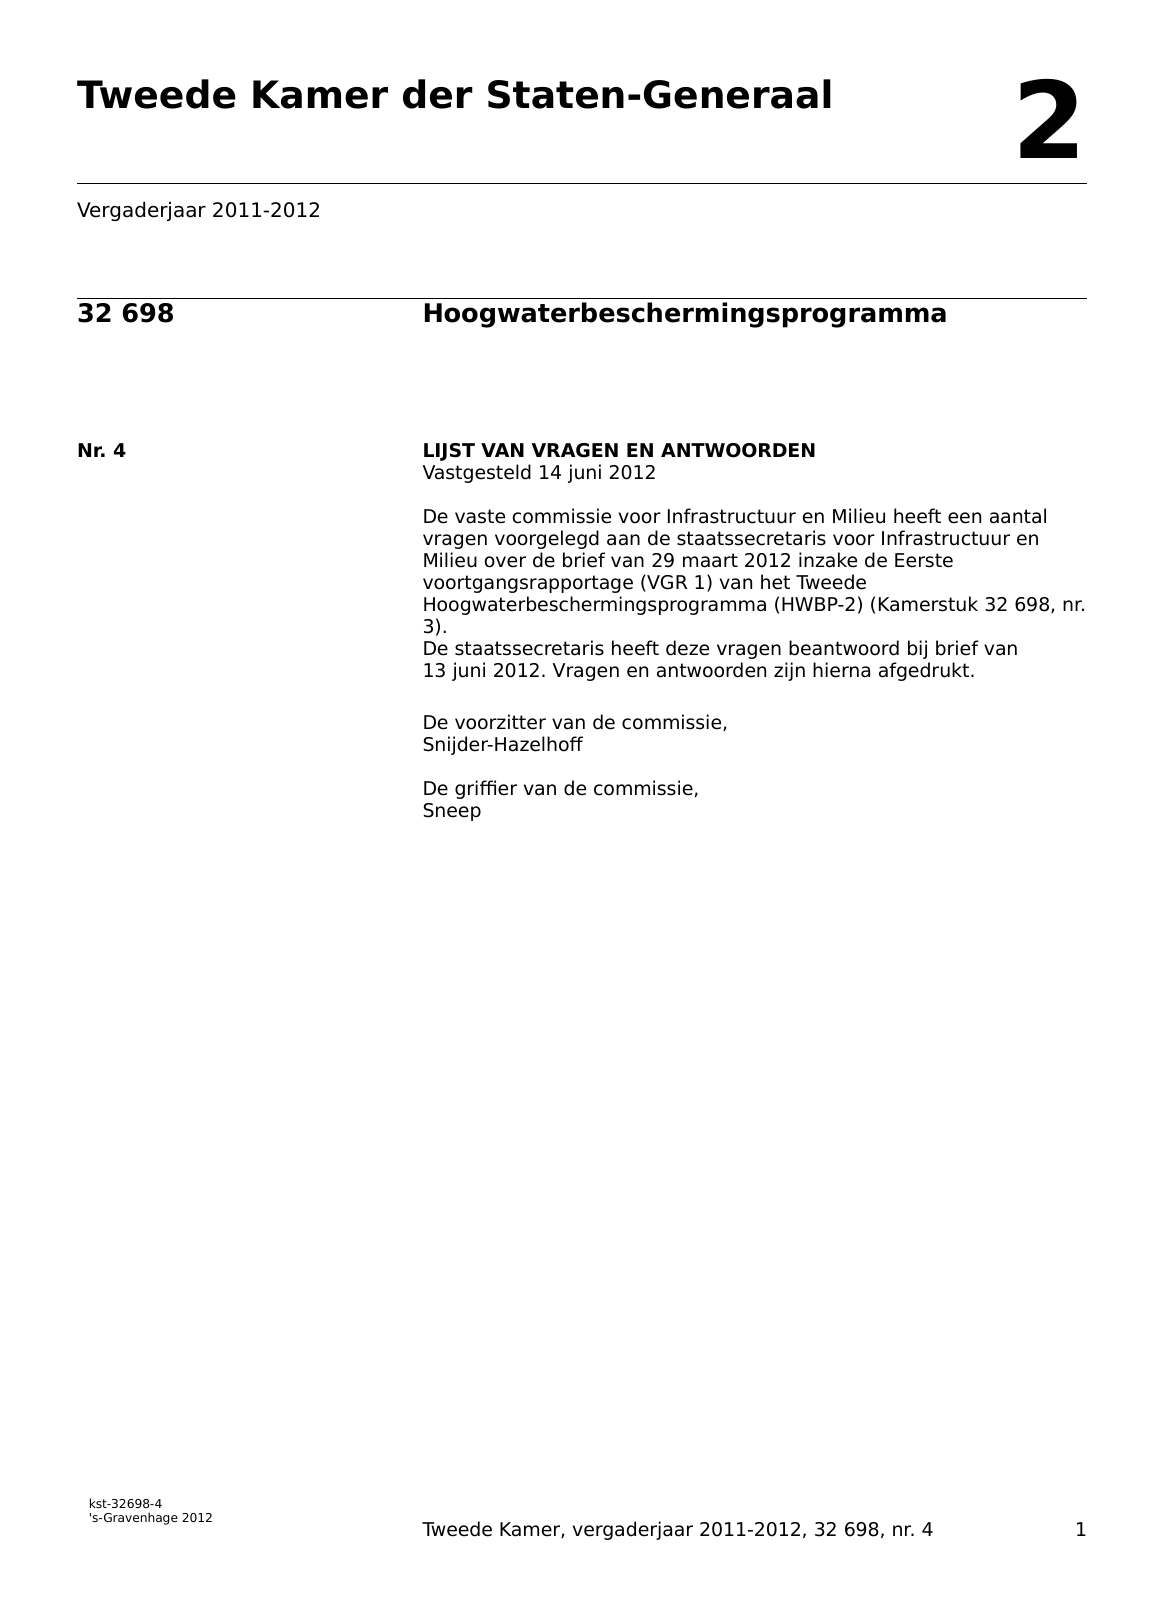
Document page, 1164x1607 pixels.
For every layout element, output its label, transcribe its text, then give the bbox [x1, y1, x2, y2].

text De staatssecretaris heeft deze vragen beantwoord bij brief van 13 juni 2012. Vragen en antwoorden zijn hierna afgedrukt. [422, 638, 1087, 682]
subtitle 32 698 Hoogwaterbeschermingsprogramma [77, 299, 1087, 329]
text kst-32698-4 [88, 1497, 323, 1511]
table_header 2 [886, 59, 1087, 183]
text 's-Gravenhage 2012 [88, 1511, 323, 1525]
text De vaste commissie voor Infrastructuur en Milieu heeft een aantal vragen voorgelegd aan de staatssecretaris voor Infrastructuur en Milieu over de brief van 29 maart 2012 inzake de Eerste voortgangsrapportage (VGR 1) van het Tweede Hoogwaterbeschermingsprogramma (HWBP-2) (Kamerstuk 32 698, nr. 3). [422, 506, 1087, 638]
table_header Tweede Kamer der Staten-Generaal [77, 59, 886, 183]
text De griffier van de commissie, Sneep [422, 778, 1087, 822]
text Vastgesteld 14 juni 2012 [422, 462, 1087, 484]
table_cell Vergaderjaar 2011-2012 [77, 184, 1087, 298]
subtitle Nr. 4 LIJST VAN VRAGEN EN ANTWOORDEN [77, 440, 1087, 462]
text De voorzitter van de commissie, Snijder-Hazelhoff [422, 712, 1087, 756]
